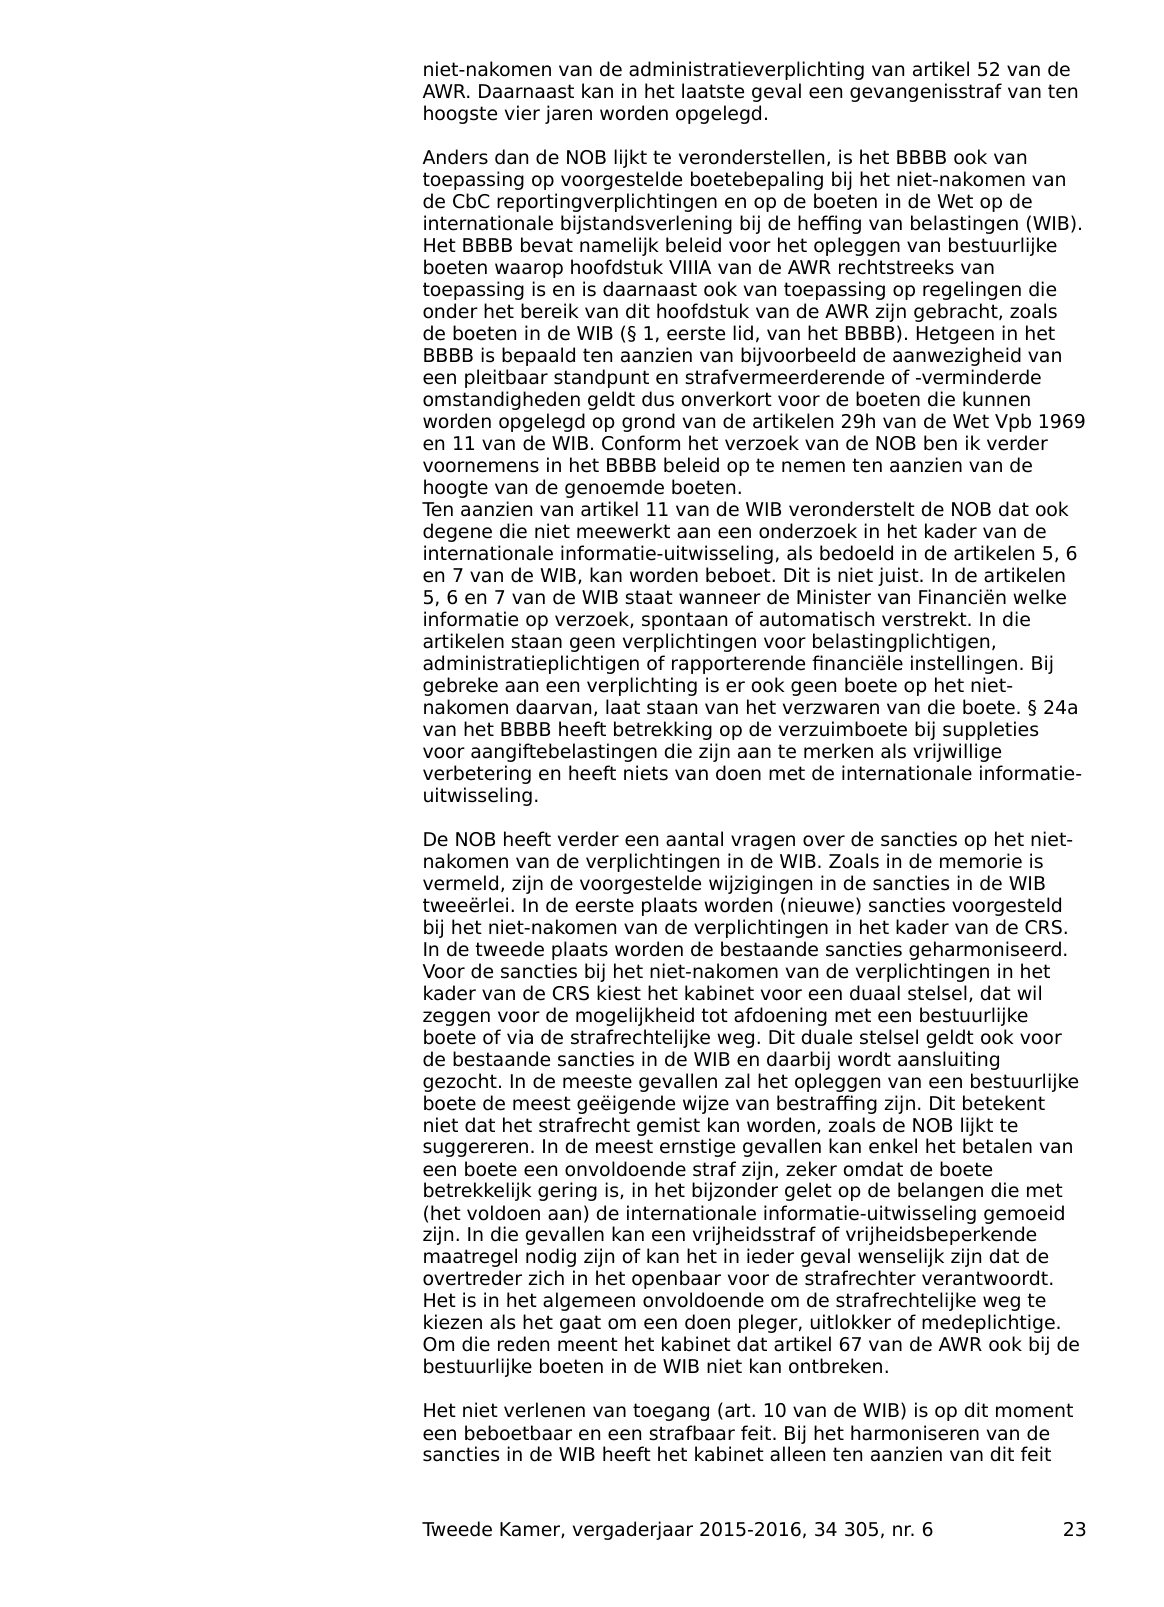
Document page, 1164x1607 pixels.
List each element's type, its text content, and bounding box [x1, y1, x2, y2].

text niet-nakomen van de administratieverplichting van artikel 52 van de AWR. Daarnaast kan in het laatste geval een gevangenisstraf van ten hoogste vier jaren worden opgelegd. [422, 59, 1087, 125]
text Het niet verlenen van toegang (art. 10 van de WIB) is op dit moment een beboetbaar en een strafbaar feit. Bij het harmoniseren van de sancties in de WIB heeft het kabinet alleen ten aanzien van dit feit [422, 1400, 1087, 1466]
text De NOB heeft verder een aantal vragen over de sancties op het niet-nakomen van de verplichtingen in de WIB. Zoals in de memorie is vermeld, zijn de voorgestelde wijzigingen in de sancties in de WIB tweeërlei. In de eerste plaats worden (nieuwe) sancties voorgesteld bij het niet-nakomen van de verplichtingen in het kader van de CRS. In de tweede plaats worden de bestaande sancties geharmoniseerd. Voor de sancties bij het niet-nakomen van de verplichtingen in het kader van de CRS kiest het kabinet voor een duaal stelsel, dat wil zeggen voor de mogelijkheid tot afdoening met een bestuurlijke boete of via de strafrechtelijke weg. Dit duale stelsel geldt ook voor de bestaande sancties in de WIB en daarbij wordt aansluiting gezocht. In de meeste gevallen zal het opleggen van een bestuurlijke boete de meest geëigende wijze van bestraffing zijn. Dit betekent niet dat het strafrecht gemist kan worden, zoals de NOB lijkt te suggereren. In de meest ernstige gevallen kan enkel het betalen van een boete een onvoldoende straf zijn, zeker omdat de boete betrekkelijk gering is, in het bijzonder gelet op de belangen die met (het voldoen aan) de internationale informatie-uitwisseling gemoeid zijn. In die gevallen kan een vrijheidsstraf of vrijheidsbeperkende maatregel nodig zijn of kan het in ieder geval wenselijk zijn dat de overtreder zich in het openbaar voor de strafrechter verantwoordt. Het is in het algemeen onvoldoende om de strafrechtelijke weg te kiezen als het gaat om een doen pleger, uitlokker of medeplichtige. Om die reden meent het kabinet dat artikel 67 van de AWR ook bij de bestuurlijke boeten in de WIB niet kan ontbreken. [422, 829, 1087, 1378]
text Anders dan de NOB lijkt te veronderstellen, is het BBBB ook van toepassing op voorgestelde boetebepaling bij het niet-nakomen van de CbC reportingverplichtingen en op de boeten in de Wet op de internationale bijstandsverlening bij de heffing van belastingen (WIB). Het BBBB bevat namelijk beleid voor het opleggen van bestuurlijke boeten waarop hoofdstuk VIIIA van de AWR rechtstreeks van toepassing is en is daarnaast ook van toepassing op regelingen die onder het bereik van dit hoofdstuk van de AWR zijn gebracht, zoals de boeten in de WIB (§ 1, eerste lid, van het BBBB). Hetgeen in het BBBB is bepaald ten aanzien van bijvoorbeeld de aanwezigheid van een pleitbaar standpunt en strafvermeerderende of -verminderde omstandigheden geldt dus onverkort voor de boeten die kunnen worden opgelegd op grond van de artikelen 29h van de Wet Vpb 1969 en 11 van de WIB. Conform het verzoek van de NOB ben ik verder voornemens in het BBBB beleid op te nemen ten aanzien van de hoogte van de genoemde boeten. [422, 147, 1087, 499]
text Ten aanzien van artikel 11 van de WIB veronderstelt de NOB dat ook degene die niet meewerkt aan een onderzoek in het kader van de internationale informatie-uitwisseling, als bedoeld in de artikelen 5, 6 en 7 van de WIB, kan worden beboet. Dit is niet juist. In de artikelen 5, 6 en 7 van de WIB staat wanneer de Minister van Financiën welke informatie op verzoek, spontaan of automatisch verstrekt. In die artikelen staan geen verplichtingen voor belastingplichtigen, administratieplichtigen of rapporterende financiële instellingen. Bij gebreke aan een verplichting is er ook geen boete op het niet-nakomen daarvan, laat staan van het verzwaren van die boete. § 24a van het BBBB heeft betrekking op de verzuimboete bij suppleties voor aangiftebelastingen die zijn aan te merken als vrijwillige verbetering en heeft niets van doen met de internationale informatie-uitwisseling. [422, 499, 1087, 807]
